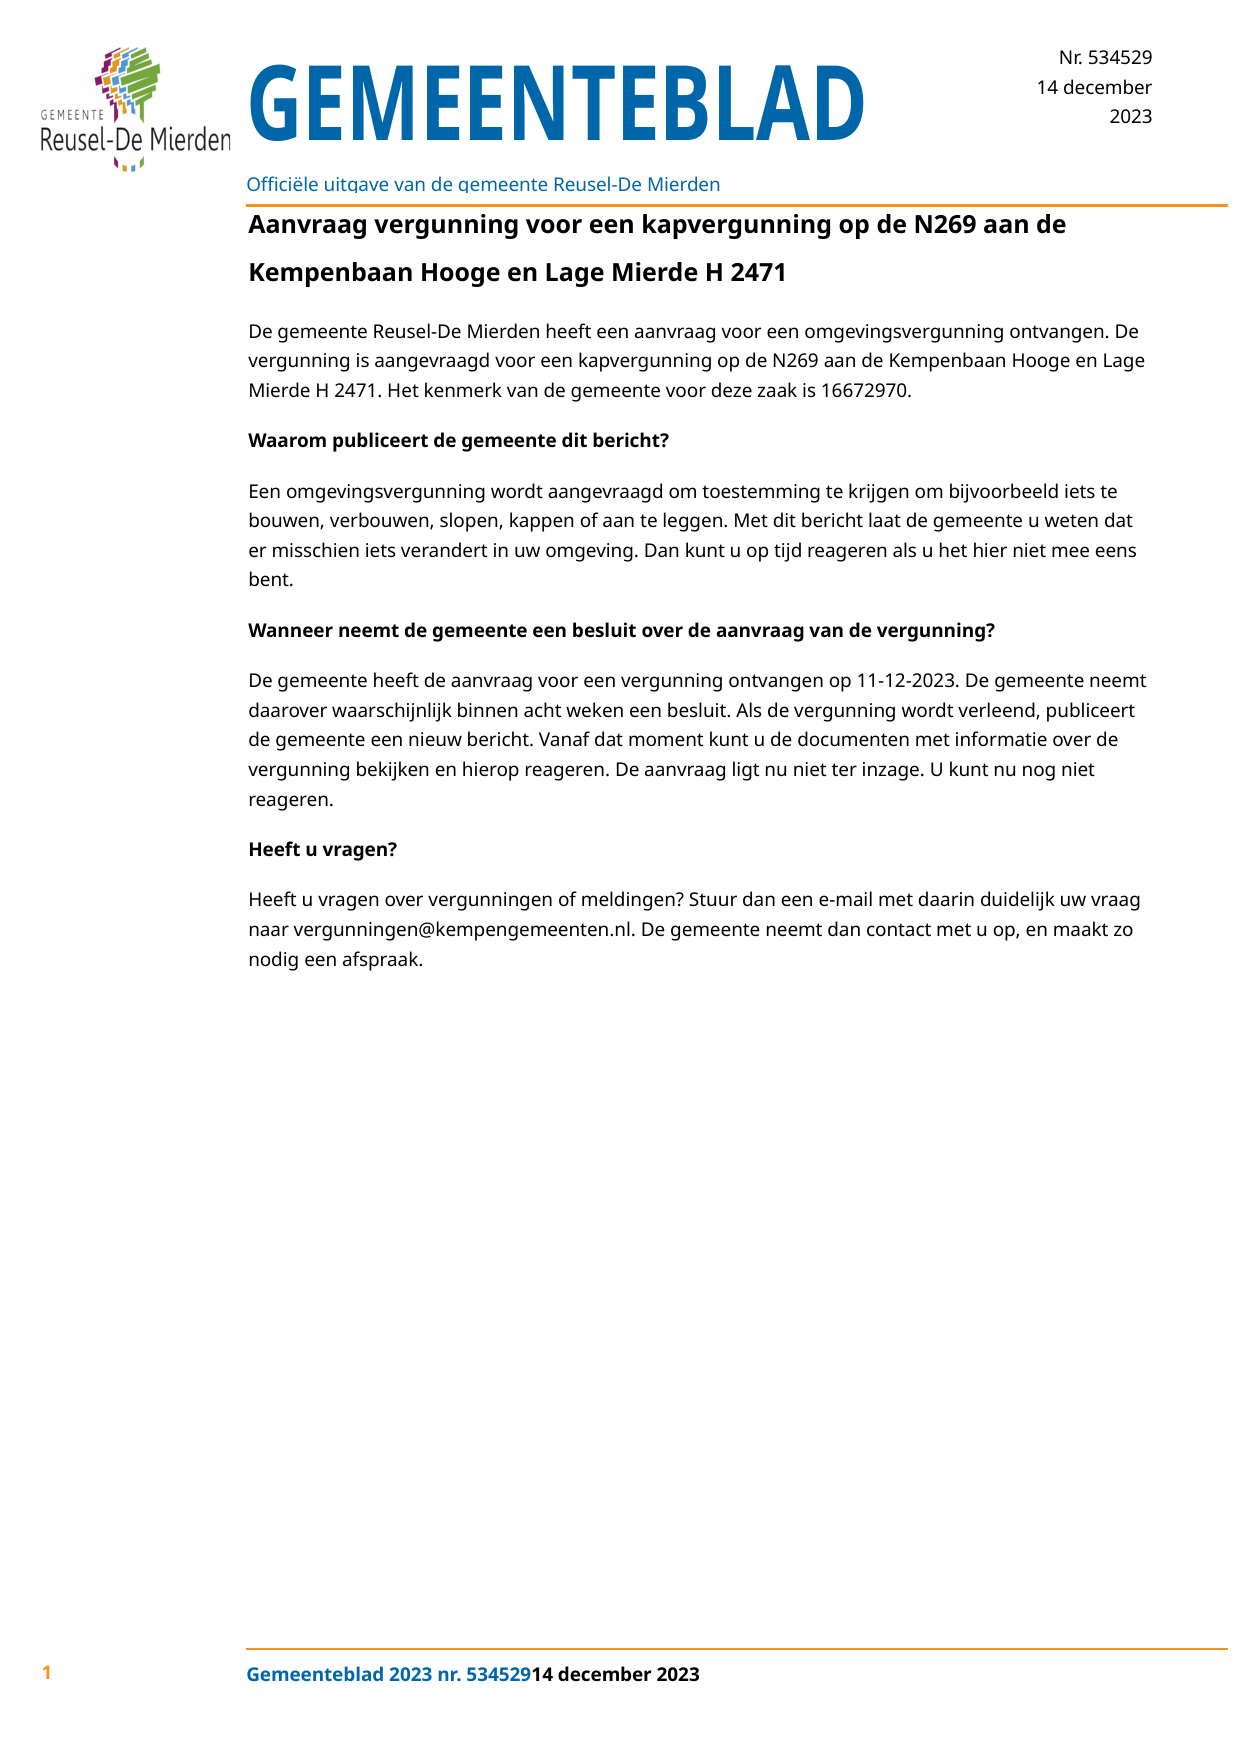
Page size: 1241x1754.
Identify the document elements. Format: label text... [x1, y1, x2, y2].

text De gemeente Reusel-De Mierden heeft een aanvraag voor een omgevingsvergunning ontvangen. De vergunning is aangevraagd voor een kapvergunning op de N269 aan de Kempenbaan Hooge en Lage Mierde H 2471. Het kenmerk van de gemeente voor deze zaak is 16672970. [248, 318, 1152, 403]
text Aanvraag vergunning voor een kapvergunning op de N269 aan de Kempenbaan Hooge en Lage Mierde H 2471 [248, 207, 1152, 288]
text Wanneer neemt de gemeente een besluit over de aanvraag van de vergunning? [248, 617, 1152, 643]
text Een omgevingsvergunning wordt aangevraagd om toestemming te krijgen om bijvoorbeeld iets te bouwen, verbouwen, slopen, kappen of aan te leggen. Met dit bericht laat de gemeente u weten dat er misschien iets verandert in uw omgeving. Dan kunt u op tijd reageren als u het hier niet mee eens bent. [248, 478, 1152, 592]
text Heeft u vragen? [248, 836, 1152, 862]
text Heeft u vragen over vergunningen of meldingen? Stuur dan een e-mail met daarin duidelijk uw vraag naar vergunningen@kempengemeenten.nl. De gemeente neemt dan contact met u op, en maakt zo nodig een afspraak. [248, 887, 1152, 972]
text Waarom publiceert de gemeente dit bericht? [248, 427, 1152, 453]
text De gemeente heeft de aanvraag voor een vergunning ontvangen op 11-12-2023. De gemeente neemt daarover waarschijnlijk binnen acht weken een besluit. Als de vergunning wordt verleend, publiceert de gemeente een nieuw bericht. Vanaf dat moment kunt u de documenten met informatie over de vergunning bekijken en hierop reageren. De aanvraag ligt nu niet ter inzage. U kunt nu nog niet reageren. [248, 667, 1152, 812]
picture [41, 47, 231, 172]
